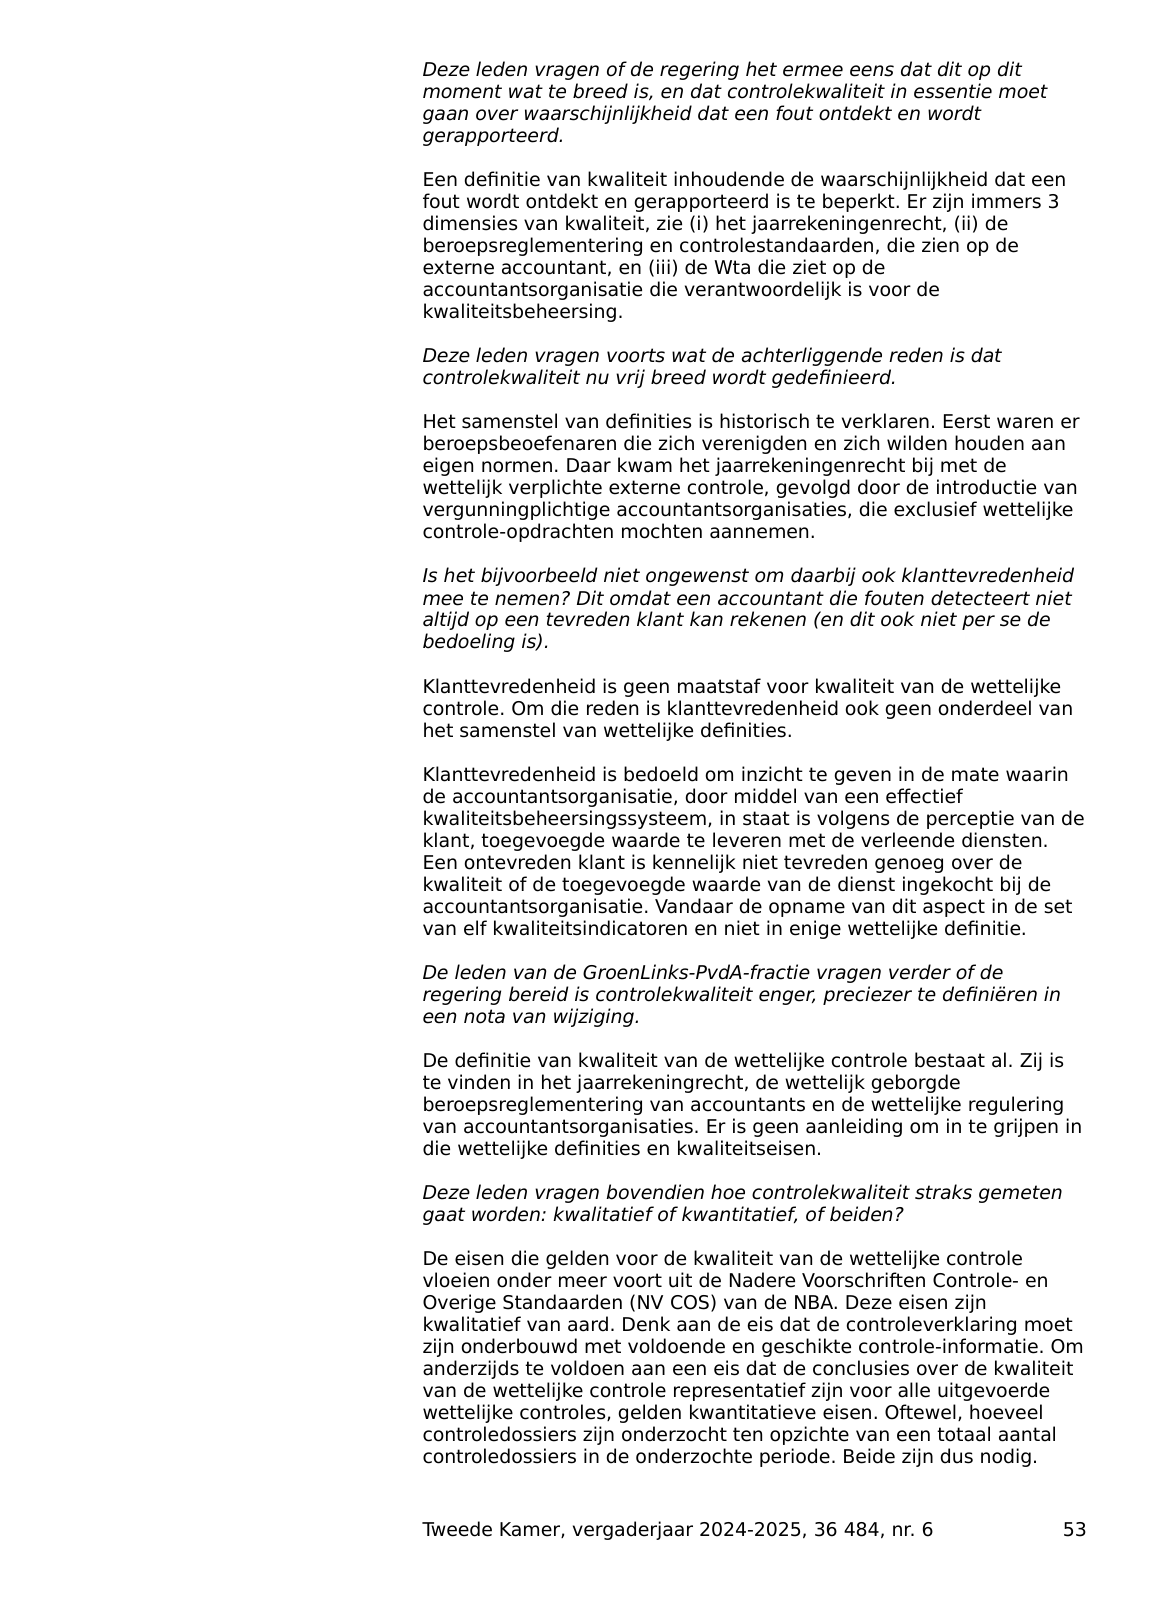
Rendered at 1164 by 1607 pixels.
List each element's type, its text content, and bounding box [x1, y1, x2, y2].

text Klanttevredenheid is geen maatstaf voor kwaliteit van de wettelijke controle. Om die reden is klanttevredenheid ook geen onderdeel van het samenstel van wettelijke definities. [422, 676, 1087, 741]
text Een definitie van kwaliteit inhoudende de waarschijnlijkheid dat een fout wordt ontdekt en gerapporteerd is te beperkt. Er zijn immers 3 dimensies van kwaliteit, zie (i) het jaarrekeningenrecht, (ii) de beroepsreglementering en controlestandaarden, die zien op de externe accountant, en (iii) de Wta die ziet op de accountantsorganisatie die verantwoordelijk is voor de kwaliteitsbeheersing. [422, 169, 1087, 323]
text De eisen die gelden voor de kwaliteit van de wettelijke controle vloeien onder meer voort uit de Nadere Voorschriften Controle- en Overige Standaarden (NV COS) van de NBA. Deze eisen zijn kwalitatief van aard. Denk aan de eis dat de controleverklaring moet zijn onderbouwd met voldoende en geschikte controle-informatie. Om anderzijds te voldoen aan een eis dat de conclusies over de kwaliteit van de wettelijke controle representatief zijn voor alle uitgevoerde wettelijke controles, gelden kwantitatieve eisen. Oftewel, hoeveel controledossiers zijn onderzocht ten opzichte van een totaal aantal controledossiers in de onderzochte periode. Beide zijn dus nodig. [422, 1248, 1087, 1468]
text Het samenstel van definities is historisch te verklaren. Eerst waren er beroepsbeoefenaren die zich verenigden en zich wilden houden aan eigen normen. Daar kwam het jaarrekeningenrecht bij met de wettelijk verplichte externe controle, gevolgd door de introductie van vergunningplichtige accountantsorganisaties, die exclusief wettelijke controle-opdrachten mochten aannemen. [422, 411, 1087, 543]
text Is het bijvoorbeeld niet ongewenst om daarbij ook klanttevredenheid mee te nemen? Dit omdat een accountant die fouten detecteert niet altijd op een tevreden klant kan rekenen (en dit ook niet per se de bedoeling is). [422, 565, 1087, 653]
text Deze leden vragen voorts wat de achterliggende reden is dat controlekwaliteit nu vrij breed wordt gedefinieerd. [422, 345, 1087, 389]
text Deze leden vragen of de regering het ermee eens dat dit op dit moment wat te breed is, en dat controlekwaliteit in essentie moet gaan over waarschijnlijkheid dat een fout ontdekt en wordt gerapporteerd. [422, 59, 1087, 147]
text De leden van de GroenLinks-PvdA-fractie vragen verder of de regering bereid is controlekwaliteit enger, preciezer te definiëren in een nota van wijziging. [422, 962, 1087, 1028]
text Klanttevredenheid is bedoeld om inzicht te geven in de mate waarin de accountantsorganisatie, door middel van een effectief kwaliteitsbeheersingssysteem, in staat is volgens de perceptie van de klant, toegevoegde waarde te leveren met de verleende diensten. Een ontevreden klant is kennelijk niet tevreden genoeg over de kwaliteit of de toegevoegde waarde van de dienst ingekocht bij de accountantsorganisatie. Vandaar de opname van dit aspect in de set van elf kwaliteitsindicatoren en niet in enige wettelijke definitie. [422, 764, 1087, 939]
text Deze leden vragen bovendien hoe controlekwaliteit straks gemeten gaat worden: kwalitatief of kwantitatief, of beiden? [422, 1182, 1087, 1226]
text De definitie van kwaliteit van de wettelijke controle bestaat al. Zij is te vinden in het jaarrekeningrecht, de wettelijk geborgde beroepsreglementering van accountants en de wettelijke regulering van accountantsorganisaties. Er is geen aanleiding om in te grijpen in die wettelijke definities en kwaliteitseisen. [422, 1050, 1087, 1160]
